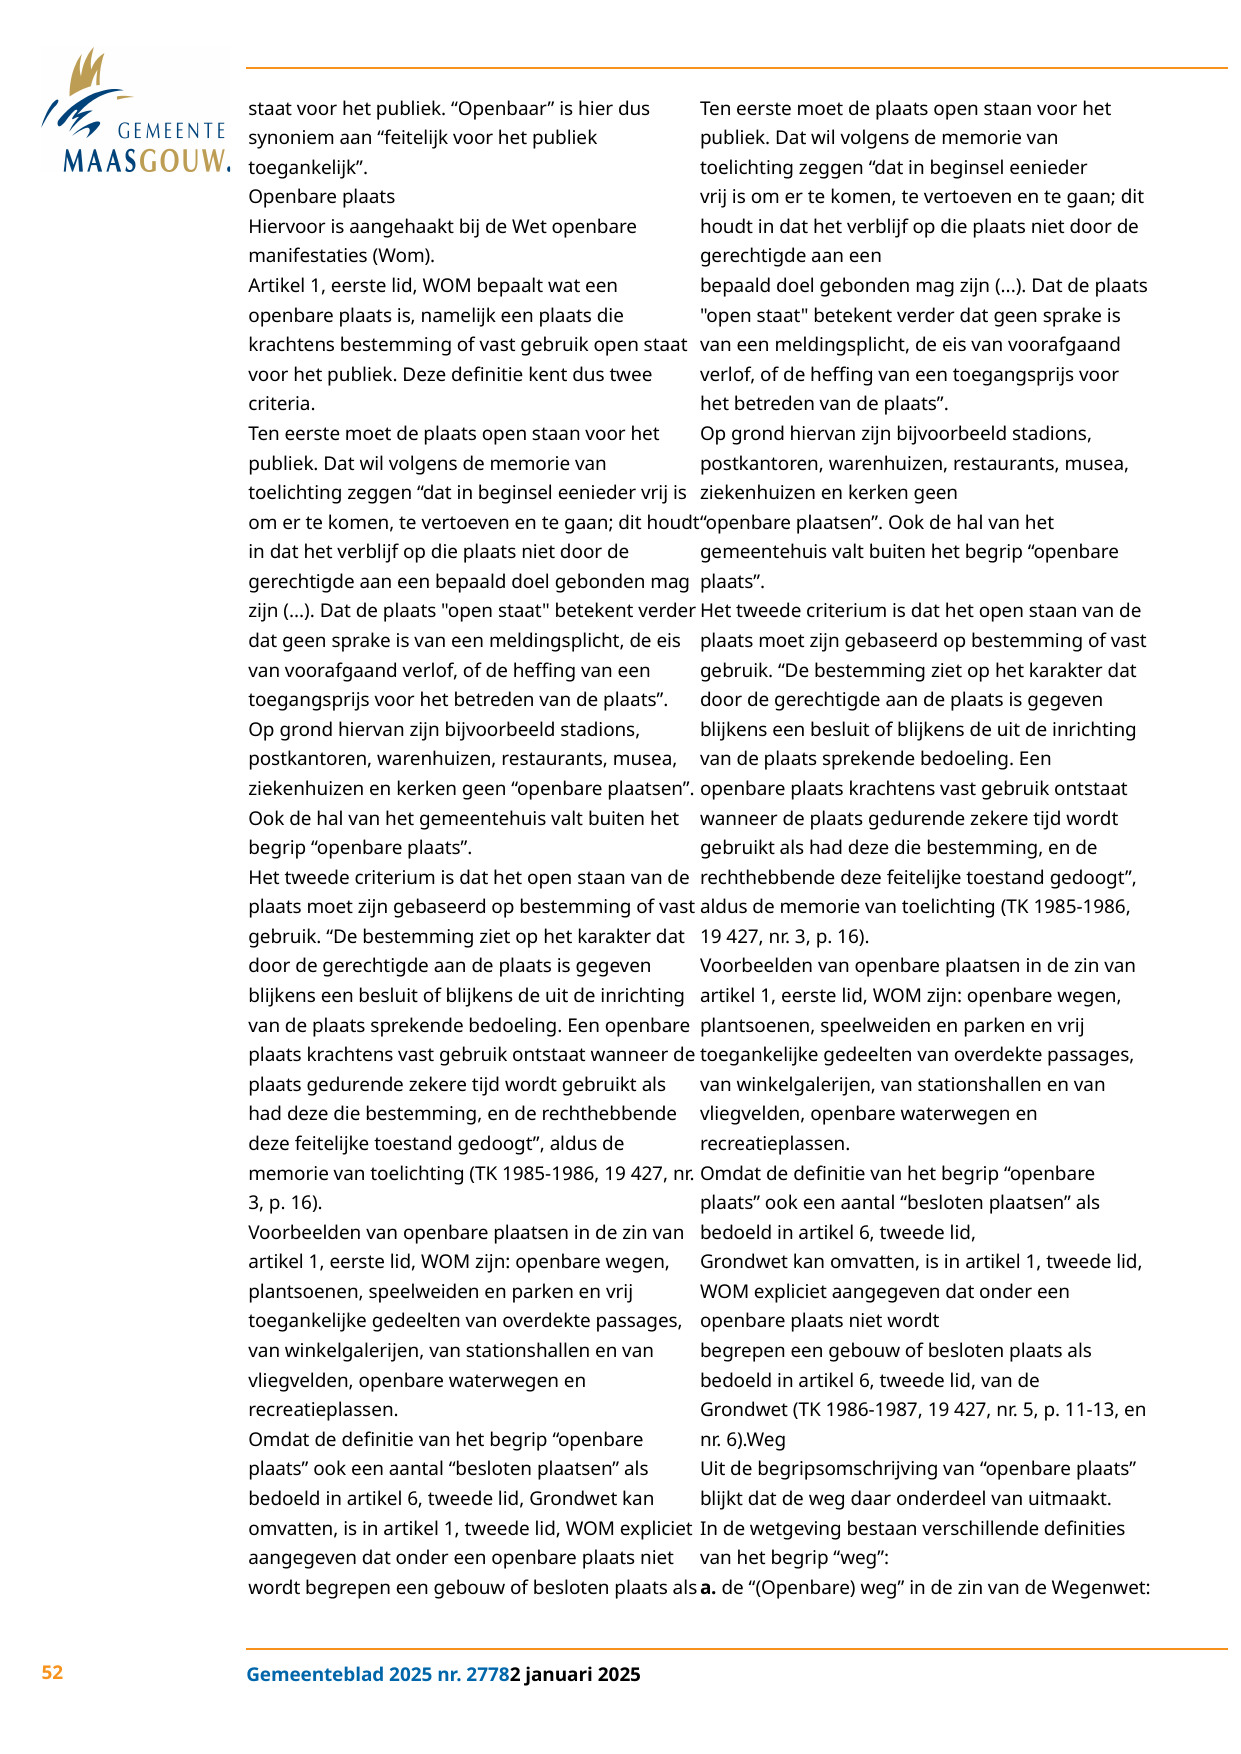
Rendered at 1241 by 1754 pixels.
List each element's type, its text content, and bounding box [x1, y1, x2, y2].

table_cell staat voor het publiek. “Openbaar” is hier dus synoniem aan “feitelijk voor het publiek toegankelijk”. Openbare plaats Hiervoor is aangehaakt bij de Wet openbare manifestaties (Wom). Artikel 1, eerste lid, WOM bepaalt wat een openbare plaats is, namelijk een plaats die krachtens bestemming of vast gebruik open staat voor het publiek. Deze definitie kent dus twee criteria. Ten eerste moet de plaats open staan voor het publiek. Dat wil volgens de memorie van toelichting zeggen “dat in beginsel eenieder vrij is om er te komen, te vertoeven en te gaan; dit houdt in dat het verblijf op die plaats niet door de gerechtigde aan een bepaald doel gebonden mag zijn (...). Dat de plaats "open staat" betekent verder dat geen sprake is van een meldingsplicht, de eis van voorafgaand verlof, of de heffing van een toegangsprijs voor het betreden van de plaats”. Op grond hiervan zijn bijvoorbeeld stadions, postkantoren, warenhuizen, restaurants, musea, ziekenhuizen en kerken geen “openbare plaatsen”. Ook de hal van het gemeentehuis valt buiten het begrip “openbare plaats”. Het tweede criterium is dat het open staan van de plaats moet zijn gebaseerd op bestemming of vast gebruik. “De bestemming ziet op het karakter dat door de gerechtigde aan de plaats is gegeven blijkens een besluit of blijkens de uit de inrichting van de plaats sprekende bedoeling. Een openbare plaats krachtens vast gebruik ontstaat wanneer de plaats gedurende zekere tijd wordt gebruikt als had deze die bestemming, en de rechthebbende deze feitelijke toestand gedoogt”, aldus de memorie van toelichting (TK 1985-1986, 19 427, nr. 3, p. 16). Voorbeelden van openbare plaatsen in de zin van artikel 1, eerste lid, WOM zijn: openbare wegen, plantsoenen, speelweiden en parken en vrij toegankelijke gedeelten van overdekte passages, van winkelgalerijen, van stationshallen en van vliegvelden, openbare waterwegen en recreatieplassen. Omdat de definitie van het begrip “openbare plaats” ook een aantal “besloten plaatsen” als bedoeld in artikel 6, tweede lid, Grondwet kan omvatten, is in artikel 1, tweede lid, WOM expliciet aangegeven dat onder een openbare plaats niet wordt begrepen een gebouw of besloten plaats als [248, 95, 700, 1600]
picture [41, 47, 231, 172]
table_cell Ten eerste moet de plaats open staan voor het publiek. Dat wil volgens de memorie van toelichting zeggen “dat in beginsel eenieder vrij is om er te komen, te vertoeven en te gaan; dit houdt in dat het verblijf op die plaats niet door de gerechtigde aan een bepaald doel gebonden mag zijn (...). Dat de plaats "open staat" betekent verder dat geen sprake is van een meldingsplicht, de eis van voorafgaand verlof, of de heffing van een toegangsprijs voor het betreden van de plaats”. Op grond hiervan zijn bijvoorbeeld stadions, postkantoren, warenhuizen, restaurants, musea, ziekenhuizen en kerken geen “openbare plaatsen”. Ook de hal van het gemeentehuis valt buiten het begrip “openbare plaats”. Het tweede criterium is dat het open staan van de plaats moet zijn gebaseerd op bestemming of vast gebruik. “De bestemming ziet op het karakter dat door de gerechtigde aan de plaats is gegeven blijkens een besluit of blijkens de uit de inrichting van de plaats sprekende bedoeling. Een openbare plaats krachtens vast gebruik ontstaat wanneer de plaats gedurende zekere tijd wordt gebruikt als had deze die bestemming, en de rechthebbende deze feitelijke toestand gedoogt”, aldus de memorie van toelichting (TK 1985-1986, 19 427, nr. 3, p. 16). Voorbeelden van openbare plaatsen in de zin van artikel 1, eerste lid, WOM zijn: openbare wegen, plantsoenen, speelweiden en parken en vrij toegankelijke gedeelten van overdekte passages, van winkelgalerijen, van stationshallen en van vliegvelden, openbare waterwegen en recreatieplassen. Omdat de definitie van het begrip “openbare plaats” ook een aantal “besloten plaatsen” als bedoeld in artikel 6, tweede lid, Grondwet kan omvatten, is in artikel 1, tweede lid, WOM expliciet aangegeven dat onder een openbare plaats niet wordt begrepen een gebouw of besloten plaats als bedoeld in artikel 6, tweede lid, van de Grondwet (TK 1986-1987, 19 427, nr. 5, p. 11-13, en nr. 6).Weg Uit de begripsomschrijving van “openbare plaats” blijkt dat de weg daar onderdeel van uitmaakt. In de wetgeving bestaan verschillende definities van het begrip “weg”: a. de “(Openbare) weg” in de zin van de Wegenwet: [700, 95, 1152, 1600]
